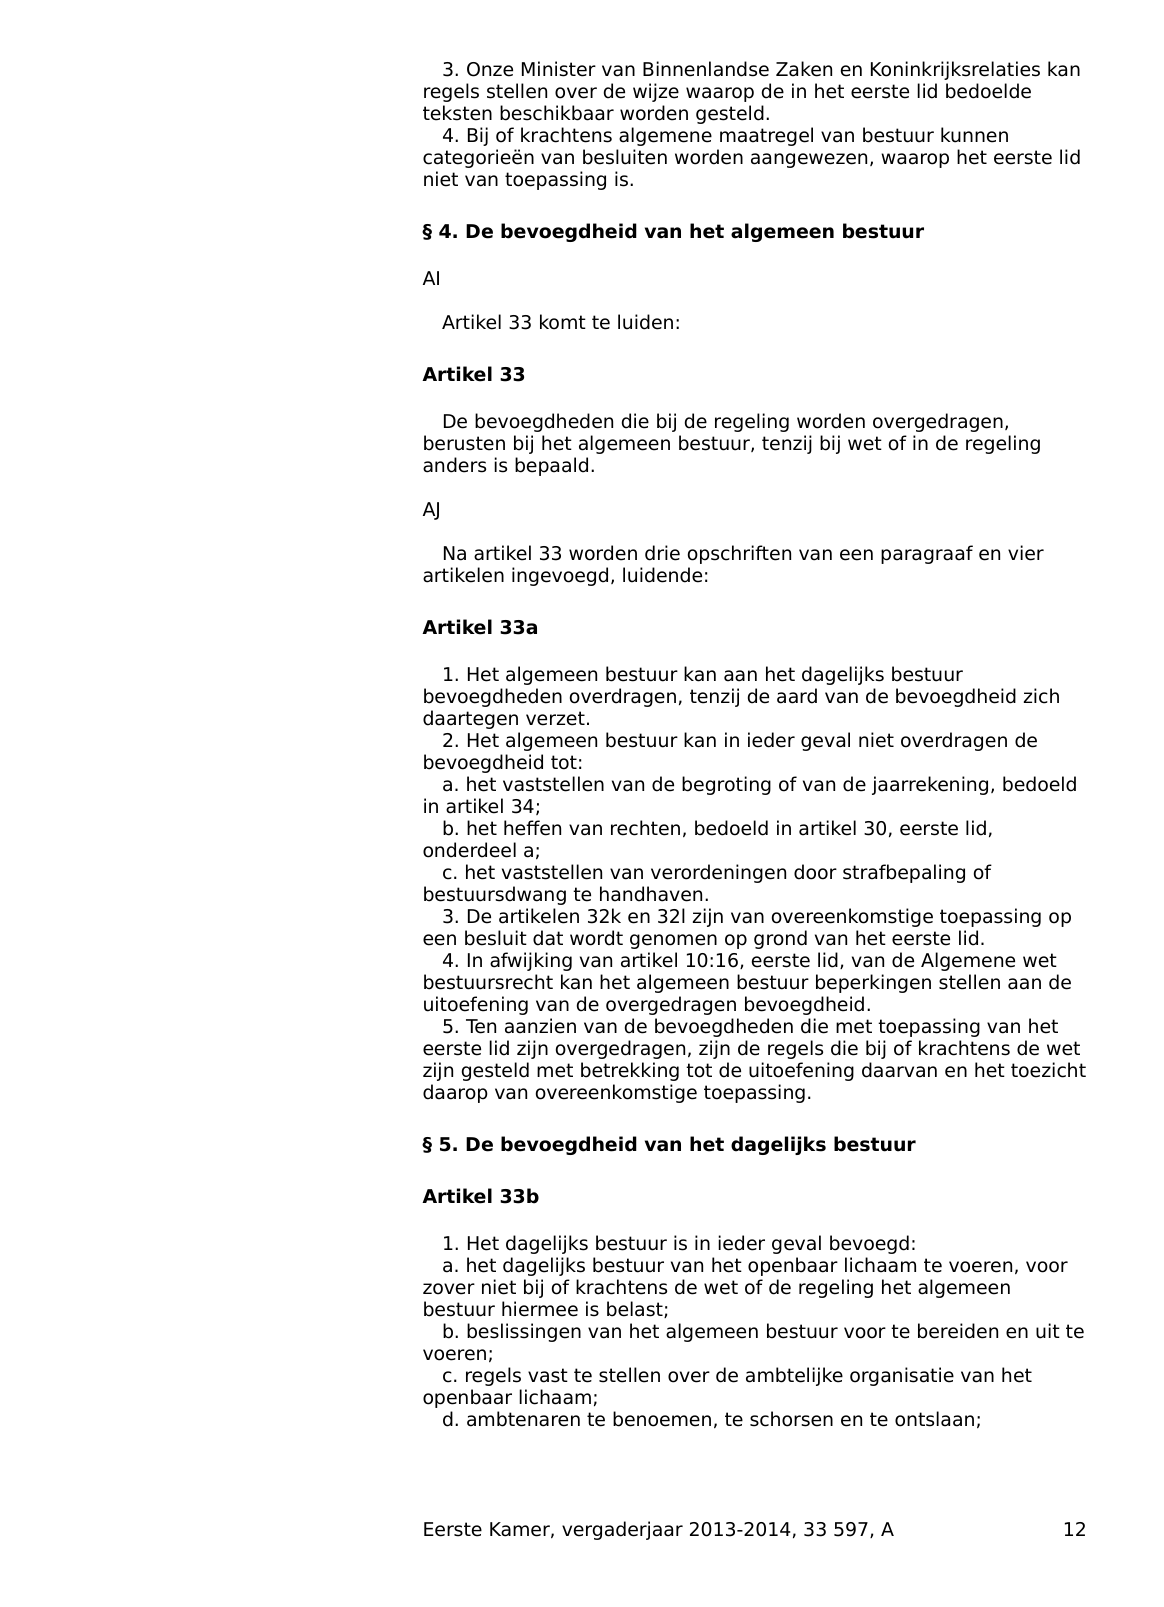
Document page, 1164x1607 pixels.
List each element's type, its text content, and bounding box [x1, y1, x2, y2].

text a. het dagelijks bestuur van het openbaar lichaam te voeren, voor zover niet bij of krachtens de wet of de regeling het algemeen bestuur hiermee is belast; [422, 1255, 1087, 1321]
text 5. Ten aanzien van de bevoegdheden die met toepassing van het eerste lid zijn overgedragen, zijn de regels die bij of krachtens de wet zijn gesteld met betrekking tot de uitoefening daarvan en het toezicht daarop van overeenkomstige toepassing. [422, 1016, 1087, 1104]
text 1. Het dagelijks bestuur is in ieder geval bevoegd: [422, 1233, 1087, 1255]
text 3. Onze Minister van Binnenlandse Zaken en Koninkrijksrelaties kan regels stellen over de wijze waarop de in het eerste lid bedoelde teksten beschikbaar worden gesteld. [422, 59, 1087, 125]
text 2. Het algemeen bestuur kan in ieder geval niet overdragen de bevoegdheid tot: [422, 730, 1087, 774]
text b. beslissingen van het algemeen bestuur voor te bereiden en uit te voeren; [422, 1321, 1087, 1365]
text 1. Het algemeen bestuur kan aan het dagelijks bestuur bevoegdheden overdragen, tenzij de aard van de bevoegdheid zich daartegen verzet. [422, 664, 1087, 730]
subtitle Artikel 33 [422, 364, 1087, 386]
text Na artikel 33 worden drie opschriften van een paragraaf en vier artikelen ingevoegd, luidende: [422, 543, 1087, 587]
text Artikel 33 komt te luiden: [422, 312, 1087, 334]
subtitle Artikel 33b [422, 1186, 1087, 1208]
text 4. In afwijking van artikel 10:16, eerste lid, van de Algemene wet bestuursrecht kan het algemeen bestuur beperkingen stellen aan de uitoefening van de overgedragen bevoegdheid. [422, 950, 1087, 1016]
text b. het heffen van rechten, bedoeld in artikel 30, eerste lid, onderdeel a; [422, 818, 1087, 862]
text De bevoegdheden die bij de regeling worden overgedragen, berusten bij het algemeen bestuur, tenzij bij wet of in de regeling anders is bepaald. [422, 411, 1087, 477]
text c. regels vast te stellen over de ambtelijke organisatie van het openbaar lichaam; [422, 1365, 1087, 1409]
text 4. Bij of krachtens algemene maatregel van bestuur kunnen categorieën van besluiten worden aangewezen, waarop het eerste lid niet van toepassing is. [422, 125, 1087, 191]
text c. het vaststellen van verordeningen door strafbepaling of bestuursdwang te handhaven. [422, 862, 1087, 906]
text AI [422, 268, 1087, 290]
subtitle § 4. De bevoegdheid van het algemeen bestuur [422, 221, 1087, 243]
text AJ [422, 499, 1087, 521]
text d. ambtenaren te benoemen, te schorsen en te ontslaan; [422, 1409, 1087, 1431]
text 3. De artikelen 32k en 32l zijn van overeenkomstige toepassing op een besluit dat wordt genomen op grond van het eerste lid. [422, 906, 1087, 950]
subtitle Artikel 33a [422, 617, 1087, 639]
text a. het vaststellen van de begroting of van de jaarrekening, bedoeld in artikel 34; [422, 774, 1087, 818]
subtitle § 5. De bevoegdheid van het dagelijks bestuur [422, 1134, 1087, 1156]
